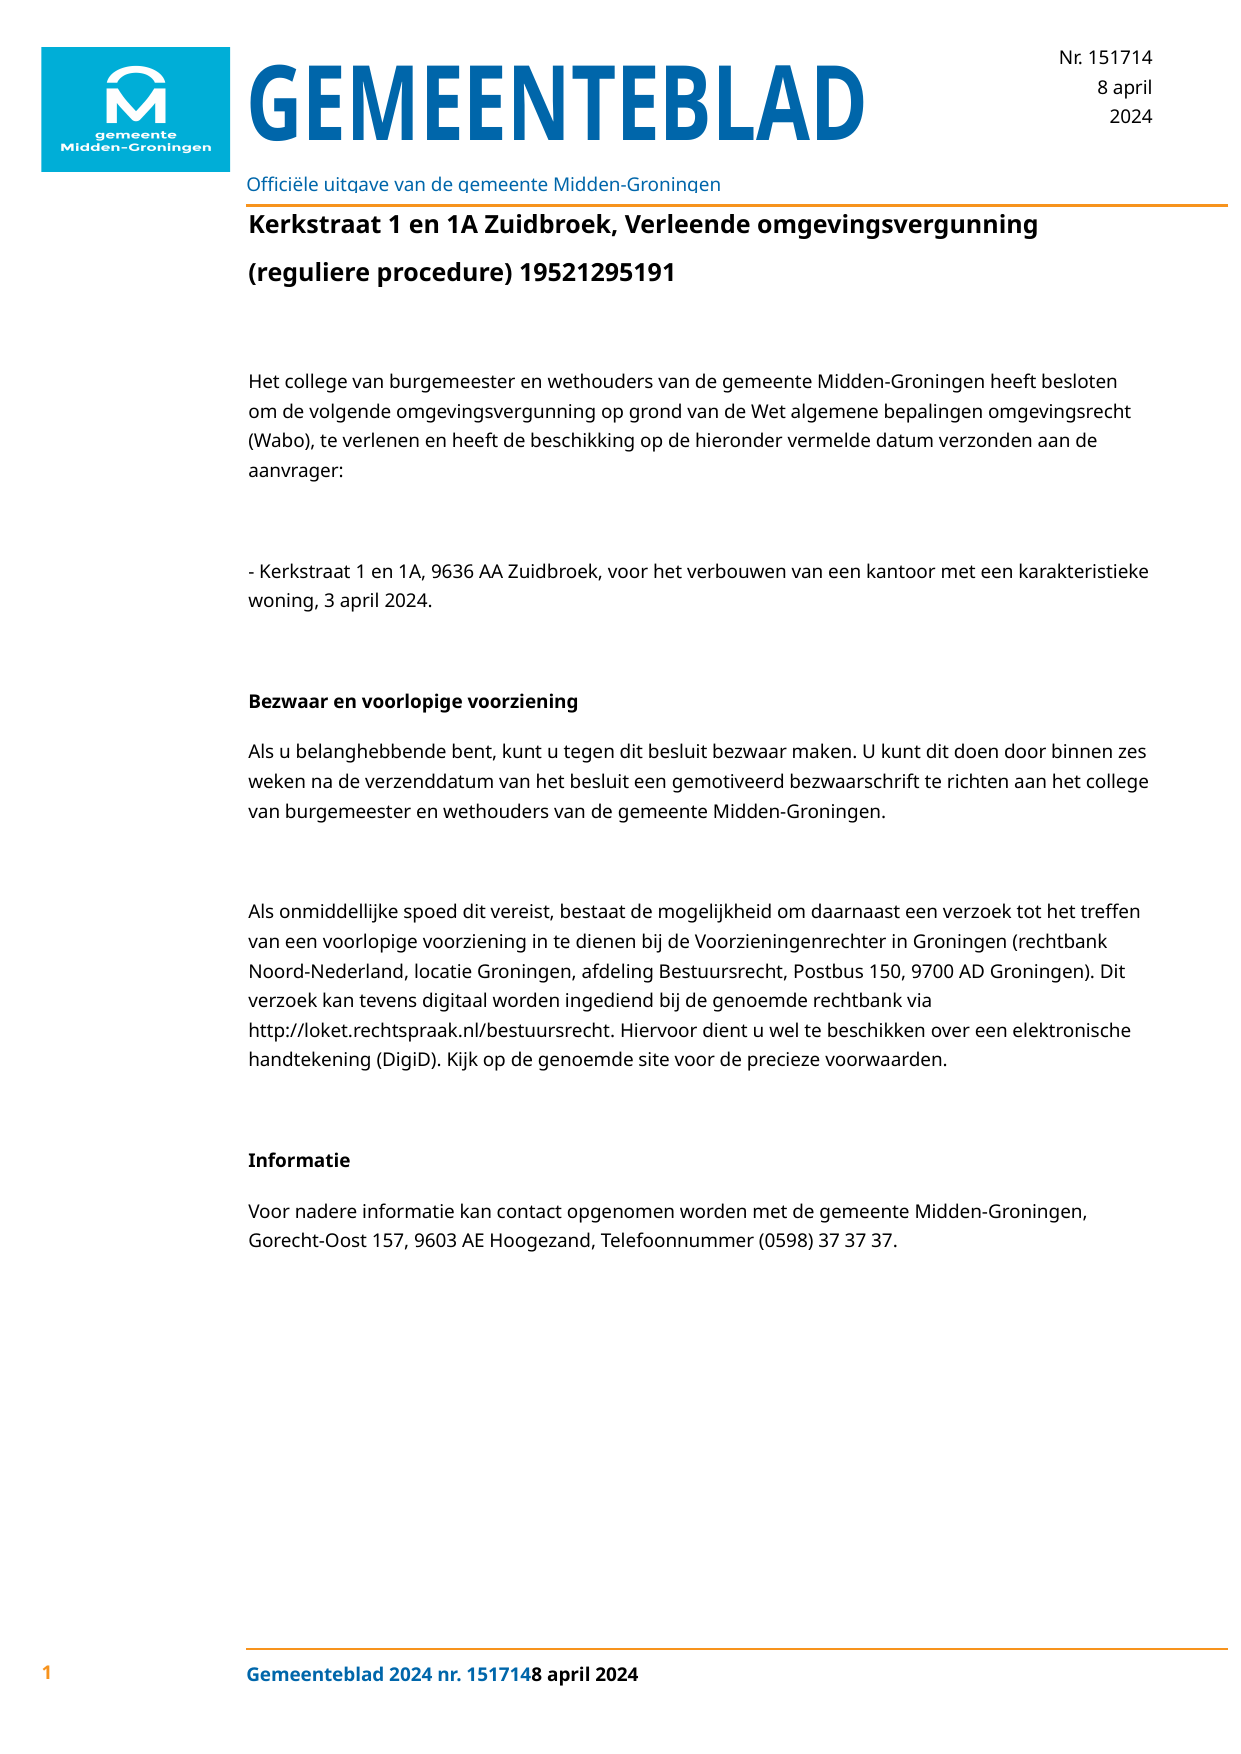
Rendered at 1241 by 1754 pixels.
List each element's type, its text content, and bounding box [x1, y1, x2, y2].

text - Kerkstraat 1 en 1A, 9636 AA Zuidbroek, voor het verbouwen van een kantoor met een karakteristieke woning, 3 april 2024. [248, 558, 1152, 613]
picture [184, 146, 190, 153]
picture [107, 89, 165, 122]
text Als onmiddellijke spoed dit vereist, bestaat de mogelijkheid om daarnaast een verzoek tot het treffen van een voorlopige voorziening in te dienen bij de Voorzieningenrechter in Groningen (rechtbank Noord-Nederland, locatie Groningen, afdeling Bestuursrecht, Postbus 150, 9700 AD Groningen). Dit verzoek kan tevens digitaal worden ingediend bij de genoemde rechtbank via http://loket.rechtspraak.nl/bestuursrecht. Hiervoor dient u wel te beschikken over een elektronische handtekening (DigiD). Kijk op de genoemde site voor de precieze voorwaarden. [248, 899, 1152, 1072]
text Bezwaar en voorlopige voorziening [248, 688, 1152, 714]
text Informatie [248, 1147, 1152, 1173]
text Het college van burgemeester en wethouders van de gemeente Midden-Groningen heeft besloten om de volgende omgevingsvergunning op grond van de Wet algemene bepalingen omgevingsrecht (Wabo), te verlenen en heeft de beschikking op de hieronder vermelde datum verzonden aan de aanvrager: [248, 368, 1152, 483]
text Als u belanghebbende bent, kunt u tegen dit besluit bezwaar maken. U kunt dit doen door binnen zes weken na de verzenddatum van het besluit een gemotiveerd bezwaarschrift te richten aan het college van burgemeester en wethouders van de gemeente Midden-Groningen. [248, 739, 1152, 824]
picture [108, 66, 164, 82]
text Kerkstraat 1 en 1A Zuidbroek, Verleende omgevingsvergunning (reguliere procedure) 19521295191 [248, 207, 1152, 288]
text Voor nadere informatie kan contact opgenomen worden met de gemeente Midden-Groningen, Gorecht-Oost 157, 9603 AE Hoogezand, Telefoonnummer (0598) 37 37 37. [248, 1198, 1152, 1253]
